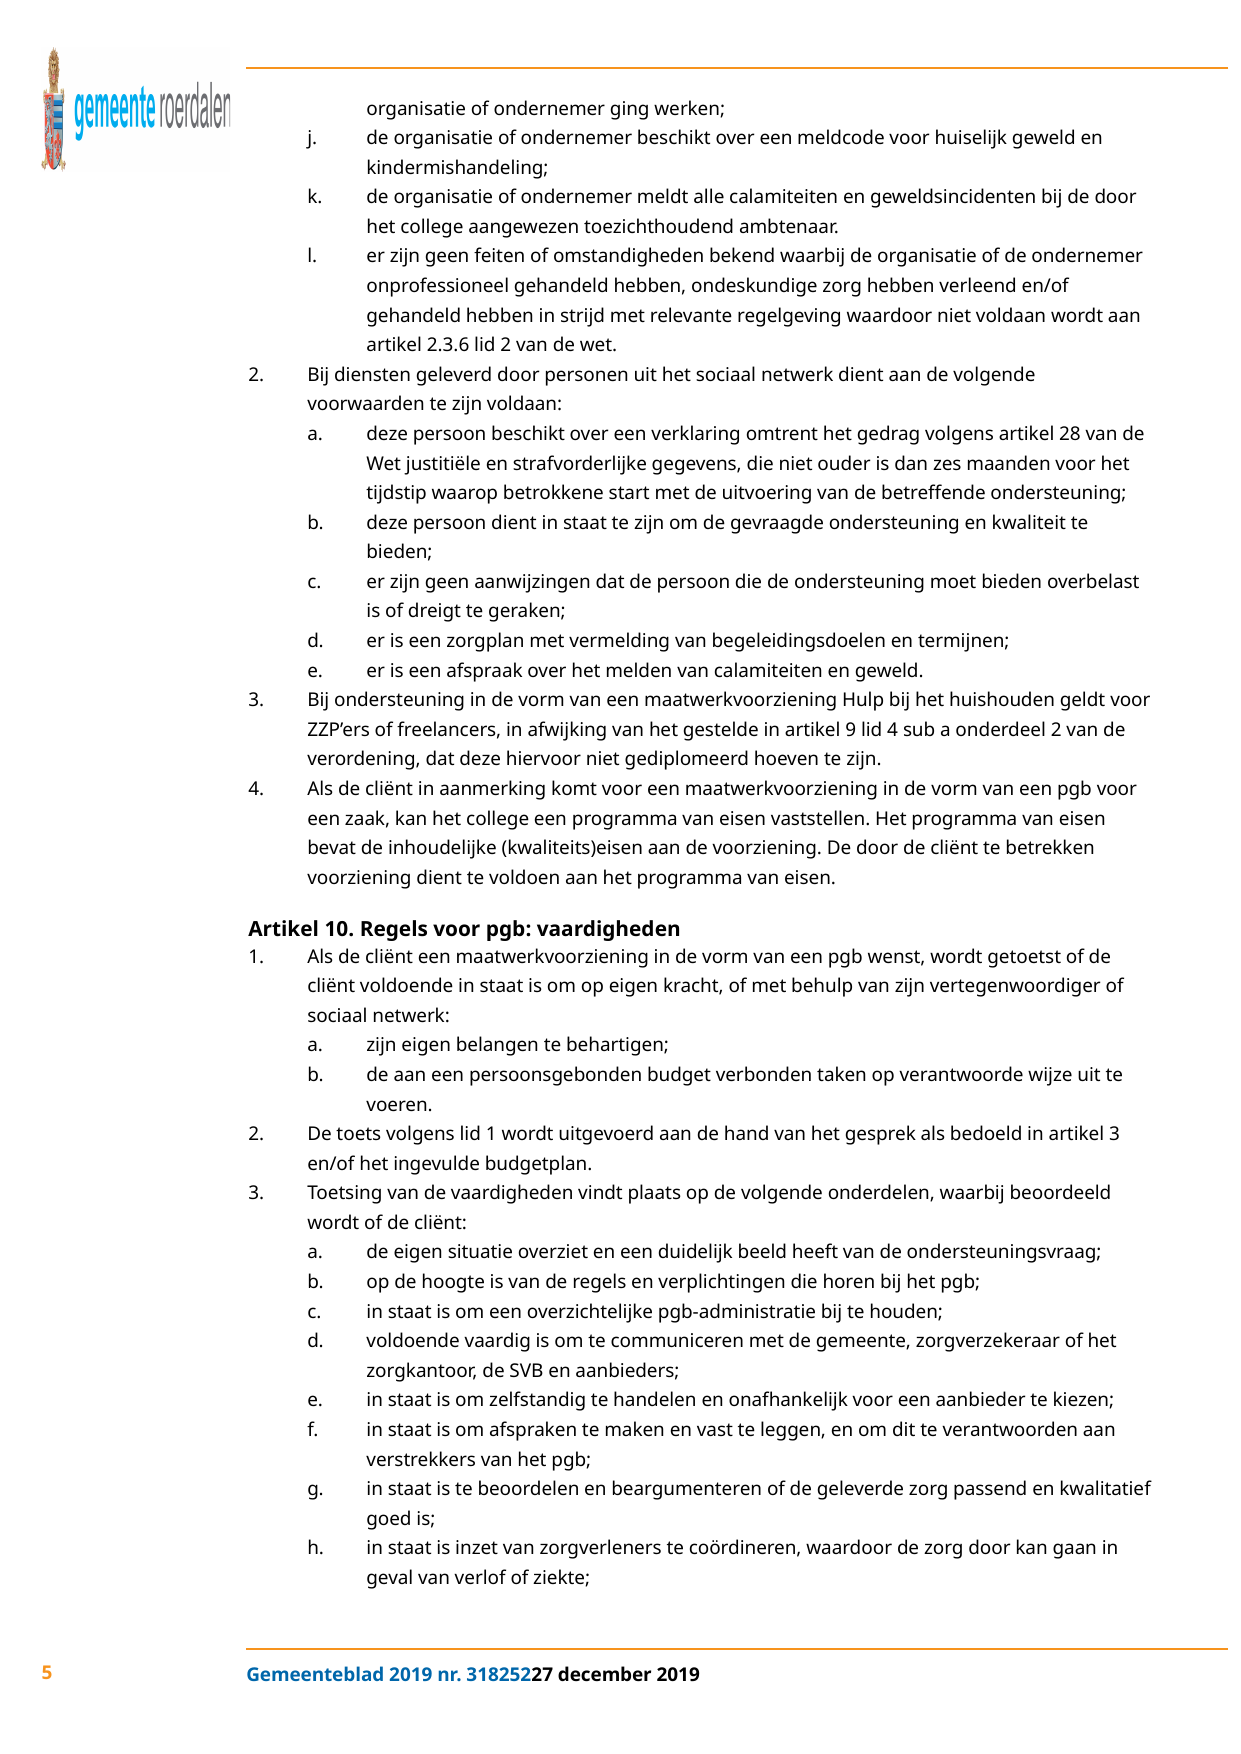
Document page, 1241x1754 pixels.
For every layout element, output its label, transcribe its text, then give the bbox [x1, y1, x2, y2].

list deze persoon beschikt over een verklaring omtrent het gedrag volgens artikel 28 van de Wet justitiële en strafvorderlijke gegevens, die niet ouder is dan zes maanden voor het tijdstip waarop betrokkene start met de uitvoering van de betreffende ondersteuning; [307, 420, 1152, 505]
list zijn eigen belangen te behartigen; [307, 1032, 1152, 1057]
list de organisatie of ondernemer meldt alle calamiteiten en geweldsincidenten bij de door het college aangewezen toezichthoudend ambtenaar. [307, 183, 1152, 239]
list in staat is te beoordelen en beargumenteren of de geleverde zorg passend en kwalitatief goed is; [307, 1475, 1152, 1531]
list Als de cliënt een maatwerkvoorziening in de vorm van een pgb wenst, wordt getoetst of de cliënt voldoende in staat is om op eigen kracht, of met behulp van zijn vertegenwoordiger of sociaal netwerk: [248, 943, 1152, 1028]
list er zijn geen aanwijzingen dat de persoon die de ondersteuning moet bieden overbelast is of dreigt te geraken; [307, 568, 1152, 623]
list Bij ondersteuning in de vorm van een maatwerkvoorziening Hulp bij het huishouden geldt voor ZZP’ers of freelancers, in afwijking van het gestelde in artikel 9 lid 4 sub a onderdeel 2 van de verordening, dat deze hiervoor niet gediplomeerd hoeven te zijn. [248, 686, 1152, 771]
list in staat is om afspraken te maken en vast te leggen, en om dit te verantwoorden aan verstrekkers van het pgb; [307, 1416, 1152, 1471]
list de organisatie of ondernemer beschikt over een meldcode voor huiselijk geweld en kindermishandeling; [307, 124, 1152, 180]
picture [41, 47, 231, 172]
list deze persoon dient in staat te zijn om de gevraagde ondersteuning en kwaliteit te bieden; [307, 509, 1152, 564]
text Artikel 10. Regels voor pgb: vaardigheden [248, 914, 1152, 943]
list voldoende vaardig is om te communiceren met de gemeente, zorgverzekeraar of het zorgkantoor, de SVB en aanbieders; [307, 1327, 1152, 1383]
list op de hoogte is van de regels en verplichtingen die horen bij het pgb; [307, 1268, 1152, 1294]
list Toetsing van de vaardigheden vindt plaats op de volgende onderdelen, waarbij beoordeeld wordt of de cliënt: [248, 1179, 1152, 1235]
list er is een afspraak over het melden van calamiteiten en geweld. [307, 657, 1152, 683]
list er is een zorgplan met vermelding van begeleidingsdoelen en termijnen; [307, 627, 1152, 653]
list de aan een persoonsgebonden budget verbonden taken op verantwoorde wijze uit te voeren. [307, 1061, 1152, 1116]
list in staat is om een overzichtelijke pgb-administratie bij te houden; [307, 1298, 1152, 1323]
list Als de cliënt in aanmerking komt voor een maatwerkvoorziening in de vorm van een pgb voor een zaak, kan het college een programma van eisen vaststellen. Het programma van eisen bevat de inhoudelijke (kwaliteits)eisen aan de voorziening. De door de cliënt te betrekken voorziening dient te voldoen aan het programma van eisen. [248, 775, 1152, 890]
list organisatie of ondernemer ging werken; [307, 95, 1152, 121]
list er zijn geen feiten of omstandigheden bekend waarbij de organisatie of de ondernemer onprofessioneel gehandeld hebben, ondeskundige zorg hebben verleend en/of gehandeld hebben in strijd met relevante regelgeving waardoor niet voldaan wordt aan artikel 2.3.6 lid 2 van de wet. [307, 243, 1152, 357]
list De toets volgens lid 1 wordt uitgevoerd aan de hand van het gesprek als bedoeld in artikel 3 en/of het ingevulde budgetplan. [248, 1120, 1152, 1176]
list de eigen situatie overziet en een duidelijk beeld heeft van de ondersteuningsvraag; [307, 1239, 1152, 1264]
list in staat is inzet van zorgverleners te coördineren, waardoor de zorg door kan gaan in geval van verlof of ziekte; [307, 1534, 1152, 1590]
list Bij diensten geleverd door personen uit het sociaal netwerk dient aan de volgende voorwaarden te zijn voldaan: [248, 361, 1152, 416]
list in staat is om zelfstandig te handelen en onafhankelijk voor een aanbieder te kiezen; [307, 1387, 1152, 1412]
